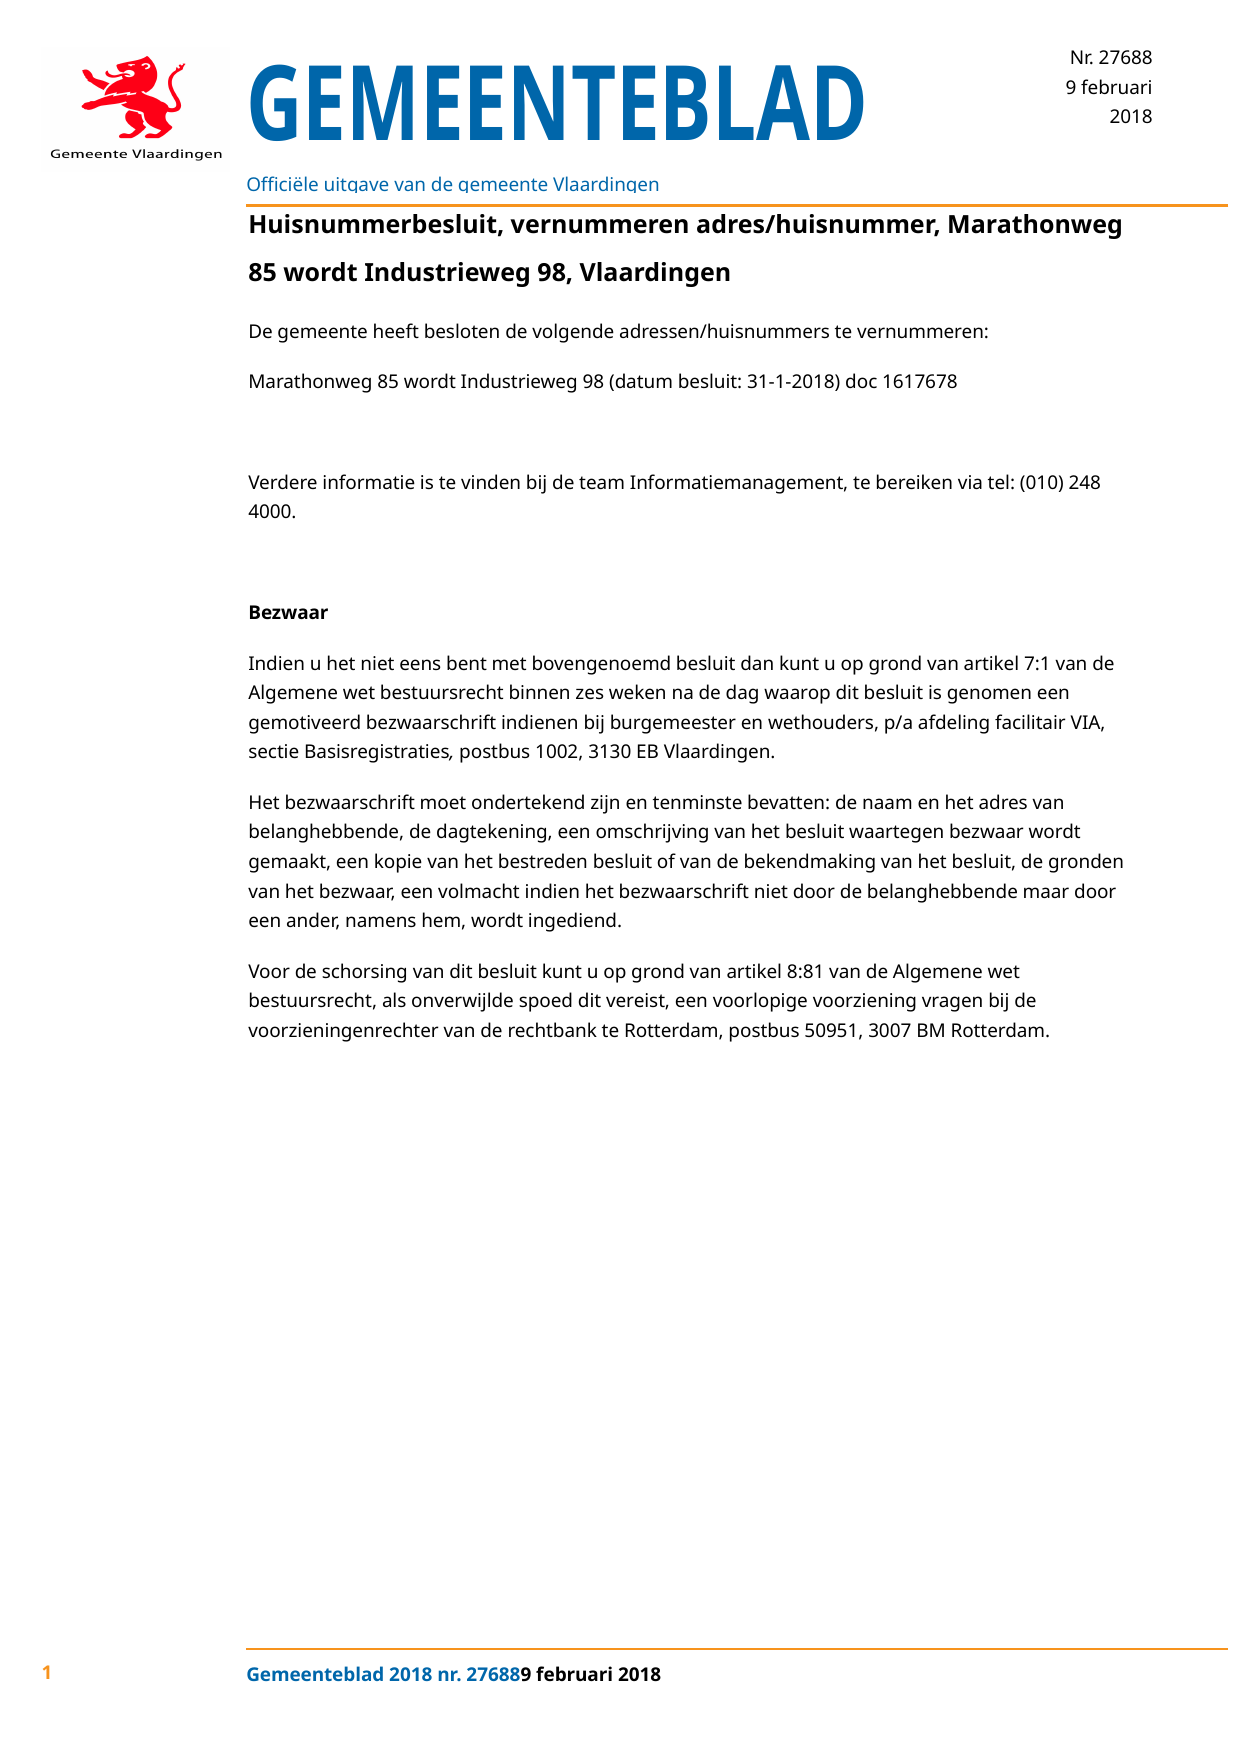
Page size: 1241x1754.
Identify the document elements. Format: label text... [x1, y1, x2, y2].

text Huisnummerbesluit, vernummeren adres/huisnummer, Marathonweg 85 wordt Industrieweg 98, Vlaardingen [248, 207, 1152, 288]
text Indien u het niet eens bent met bovengenoemd besluit dan kunt u op grond van artikel 7:1 van de Algemene wet bestuursrecht binnen zes weken na de dag waarop dit besluit is genomen een gemotiveerd bezwaarschrift indienen bij burgemeester en wethouders, p/a afdeling facilitair VIA, sectie Basisregistraties, postbus 1002, 3130 EB Vlaardingen. [248, 650, 1152, 764]
text Marathonweg 85 wordt Industrieweg 98 (datum besluit: 31-1-2018) doc 1617678 [248, 368, 1152, 394]
text Bezwaar [248, 599, 1152, 625]
text Voor de schorsing van dit besluit kunt u op grond van artikel 8:81 van de Algemene wet bestuursrecht, als onverwijlde spoed dit vereist, een voorlopige voorziening vragen bij de voorzieningenrechter van de rechtbank te Rotterdam, postbus 50951, 3007 BM Rotterdam. [248, 958, 1152, 1043]
picture [41, 47, 231, 172]
text Het bezwaarschrift moet ondertekend zijn en tenminste bevatten: de naam en het adres van belanghebbende, de dagtekening, een omschrijving van het besluit waartegen bezwaar wordt gemaakt, een kopie van het bestreden besluit of van de bekendmaking van het besluit, de gronden van het bezwaar, een volmacht indien het bezwaarschrift niet door de belanghebbende maar door een ander, namens hem, wordt ingediend. [248, 789, 1152, 933]
text De gemeente heeft besloten de volgende adressen/huisnummers te vernummeren: [248, 318, 1152, 344]
text Verdere informatie is te vinden bij de team Informatiemanagement, te bereiken via tel: (010) 248 4000. [248, 469, 1152, 524]
